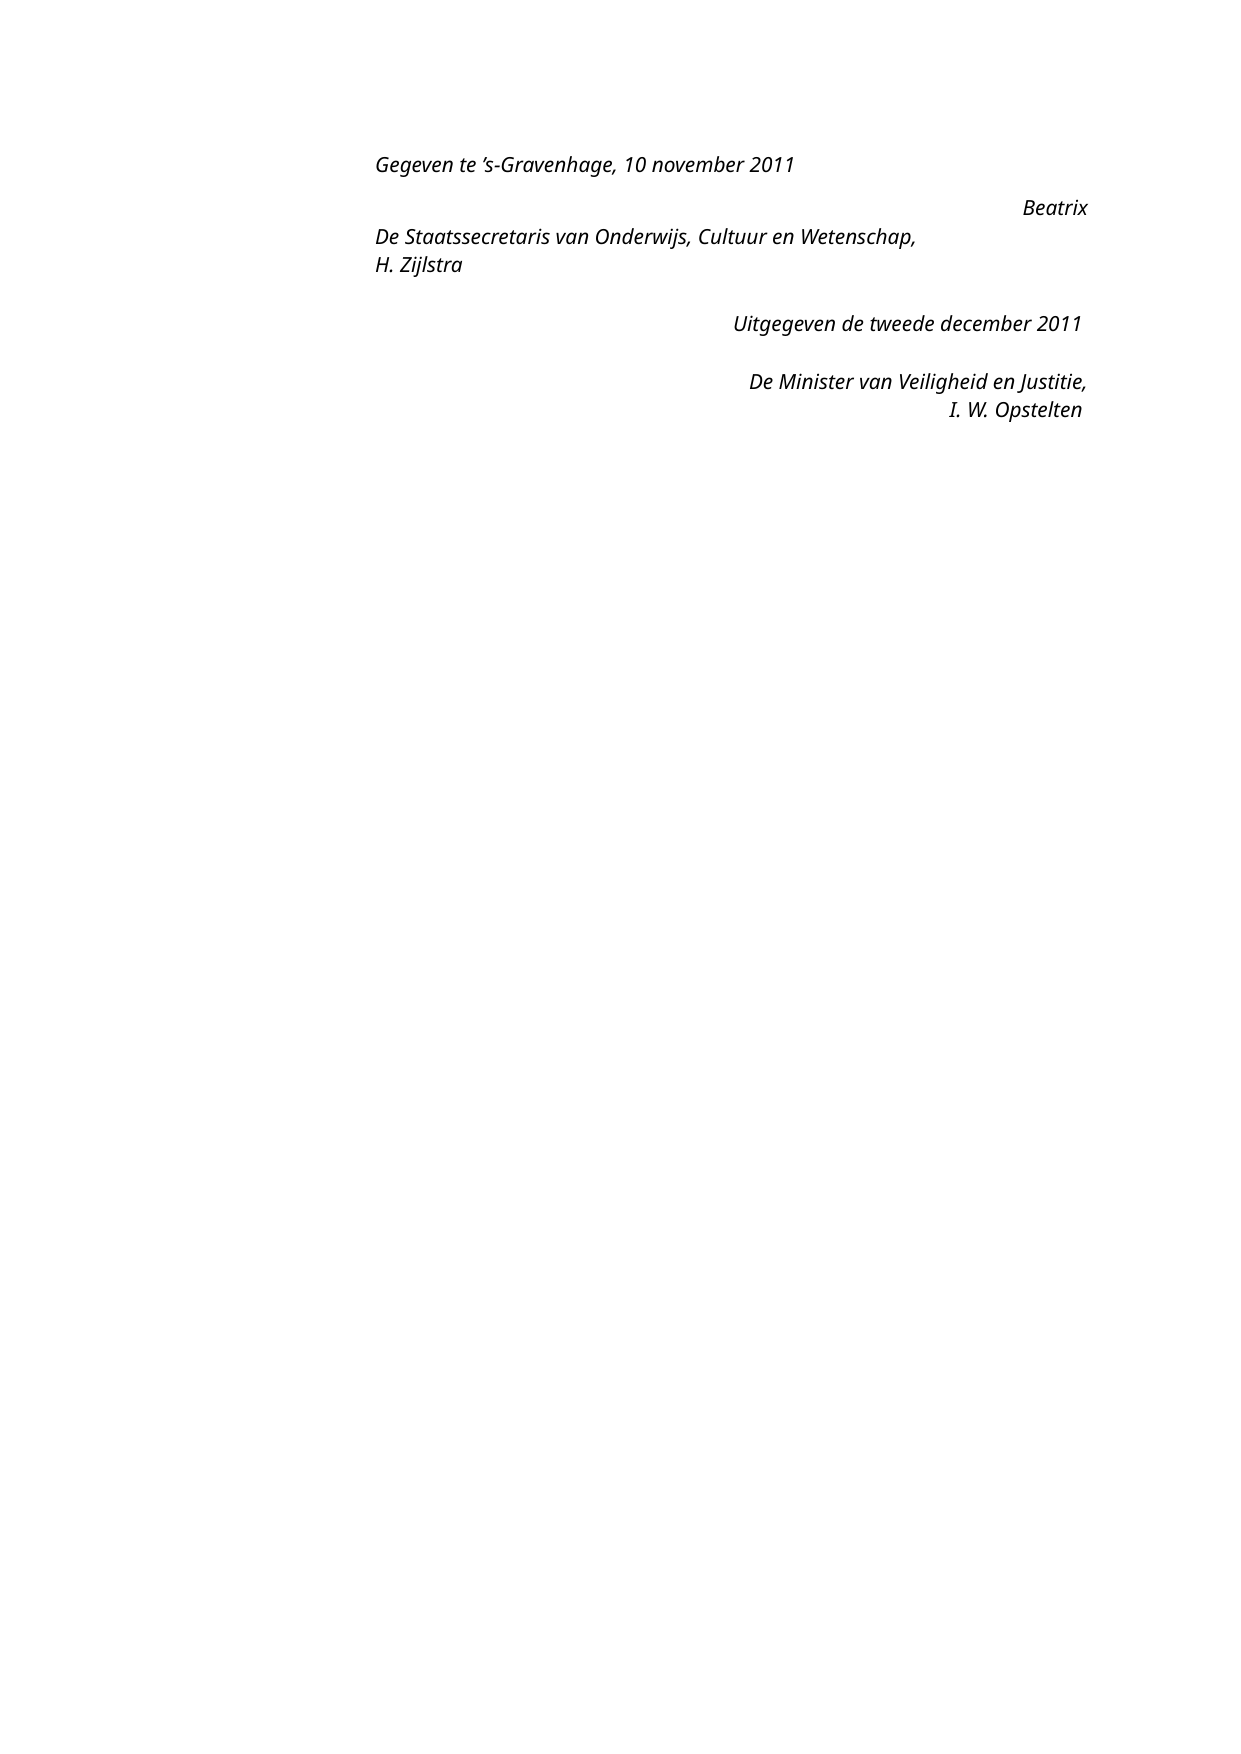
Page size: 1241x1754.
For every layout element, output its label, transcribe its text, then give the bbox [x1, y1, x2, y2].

text H. Zijlstra [375, 250, 1090, 279]
text De Staatssecretaris van Onderwijs, Cultuur en Wetenschap, [375, 222, 1090, 250]
text De Minister van Veiligheid en Justitie, [375, 367, 1090, 396]
text Beatrix [375, 193, 1090, 222]
text Gegeven te ’s-Gravenhage, 10 november 2011 [375, 150, 1090, 178]
text Uitgegeven de tweede december 2011 [375, 309, 1090, 337]
text I. W. Opstelten [375, 396, 1090, 424]
